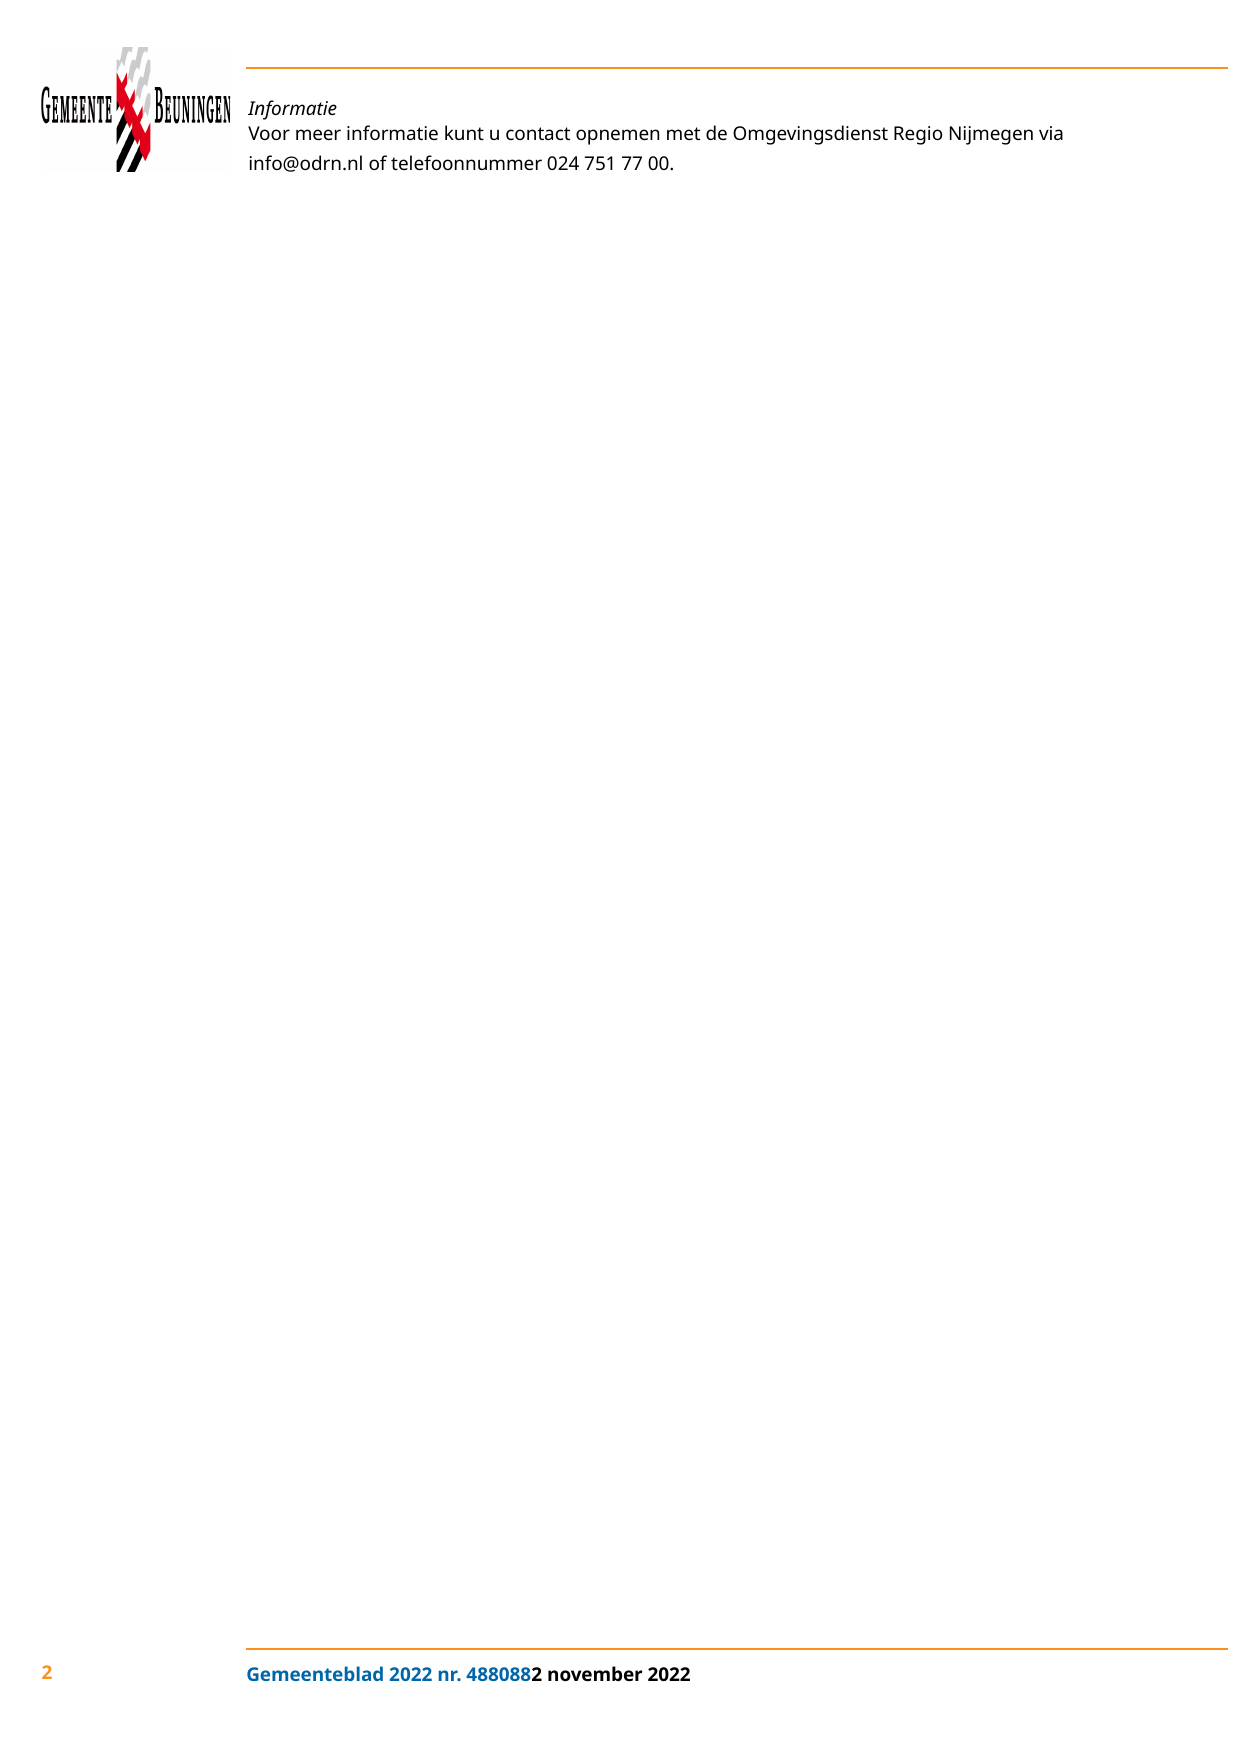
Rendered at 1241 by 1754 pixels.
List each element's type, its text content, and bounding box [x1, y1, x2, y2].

text Voor meer informatie kunt u contact opnemen met de Omgevingsdienst Regio Nijmegen via info@odrn.nl of telefoonnummer 024 751 77 00. [248, 121, 1152, 176]
picture [41, 47, 231, 172]
text Informatie [248, 95, 1152, 121]
